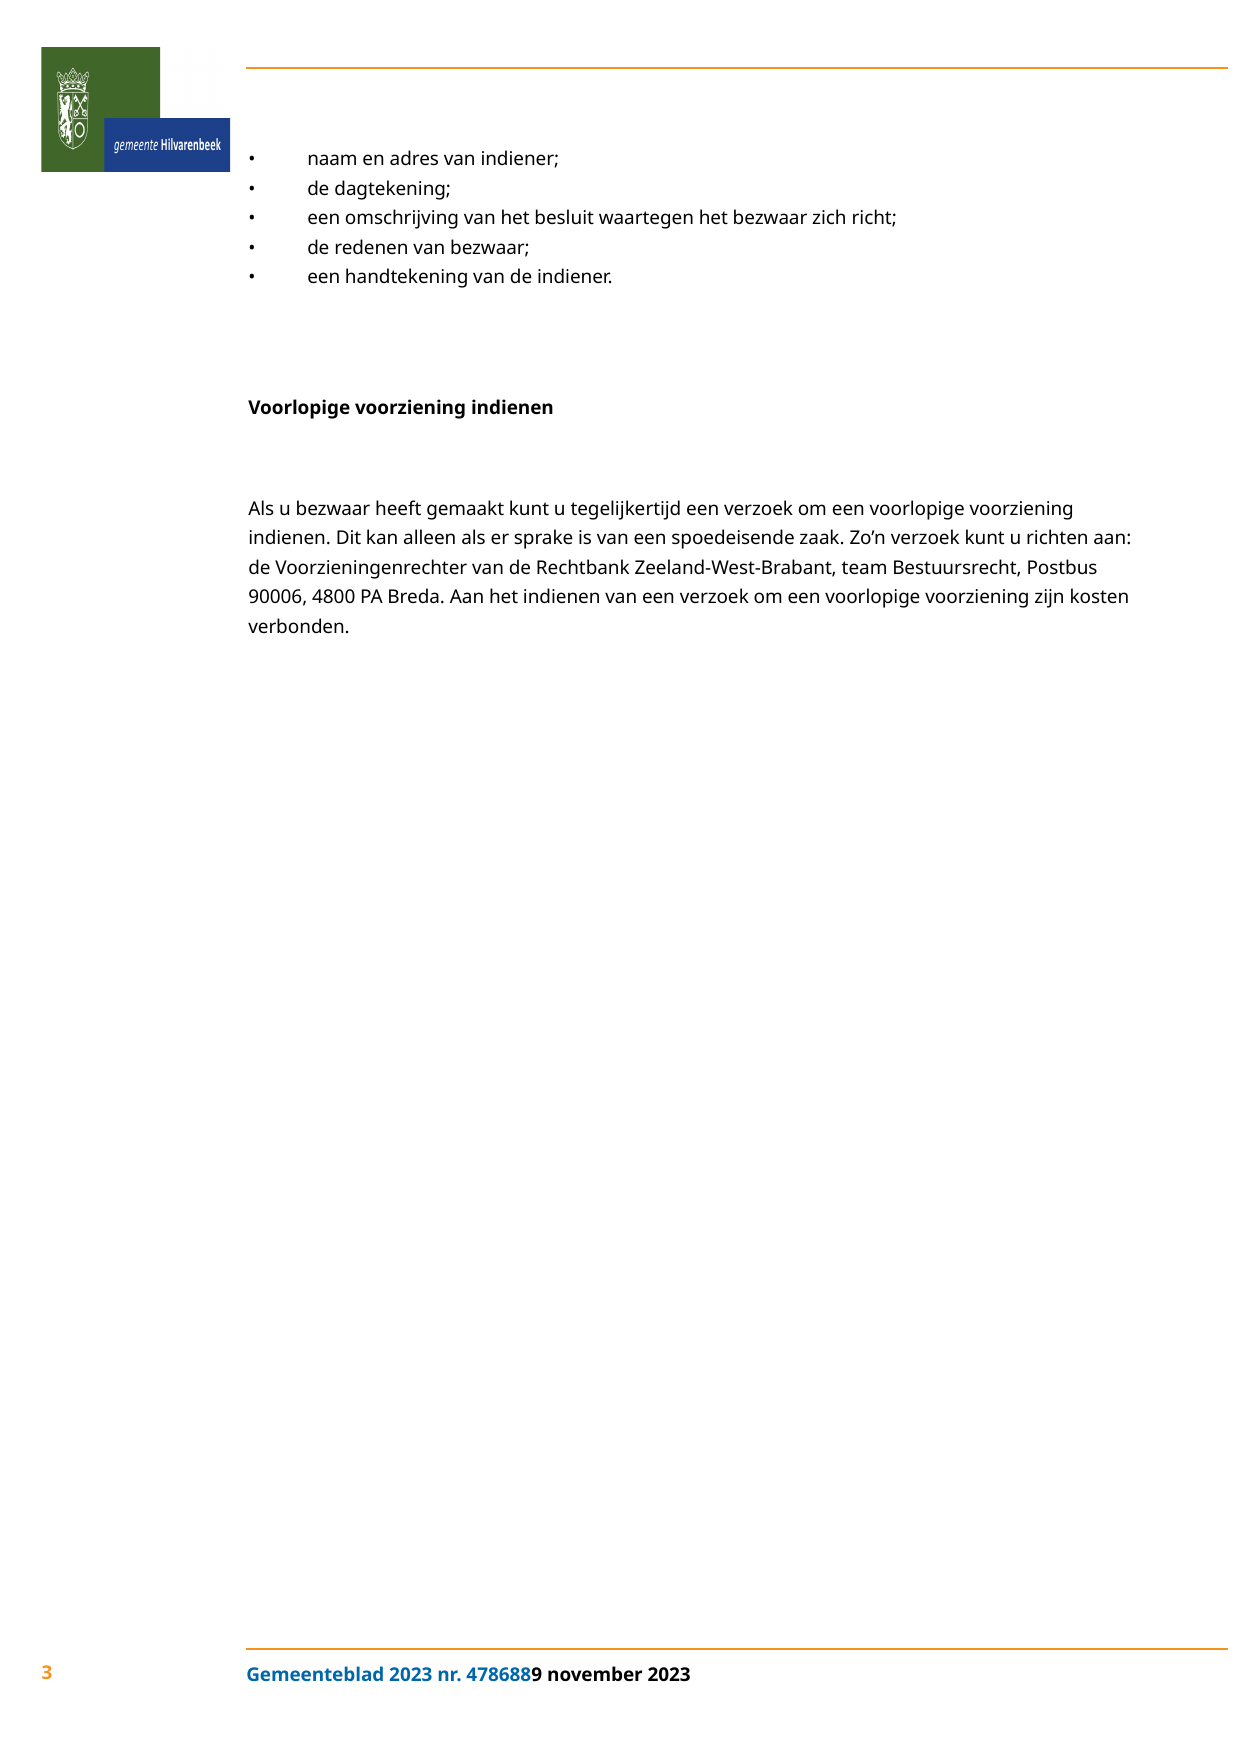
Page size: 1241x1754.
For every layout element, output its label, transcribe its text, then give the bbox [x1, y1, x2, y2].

list de dagtekening; [248, 175, 1152, 201]
picture [41, 47, 231, 172]
list naam en adres van indiener; [248, 145, 1152, 171]
text Voorlopige voorziening indienen [248, 394, 1152, 420]
list de redenen van bezwaar; [248, 234, 1152, 260]
list een handtekening van de indiener. [248, 263, 1152, 289]
text Als u bezwaar heeft gemaakt kunt u tegelijkertijd een verzoek om een voorlopige voorziening indienen. Dit kan alleen als er sprake is van een spoedeisende zaak. Zo’n verzoek kunt u richten aan: de Voorzieningenrechter van de Rechtbank Zeeland-West-Brabant, team Bestuursrecht, Postbus 90006, 4800 PA Breda. Aan het indienen van een verzoek om een voorlopige voorziening zijn kosten verbonden. [248, 495, 1152, 639]
list een omschrijving van het besluit waartegen het bezwaar zich richt; [248, 204, 1152, 230]
